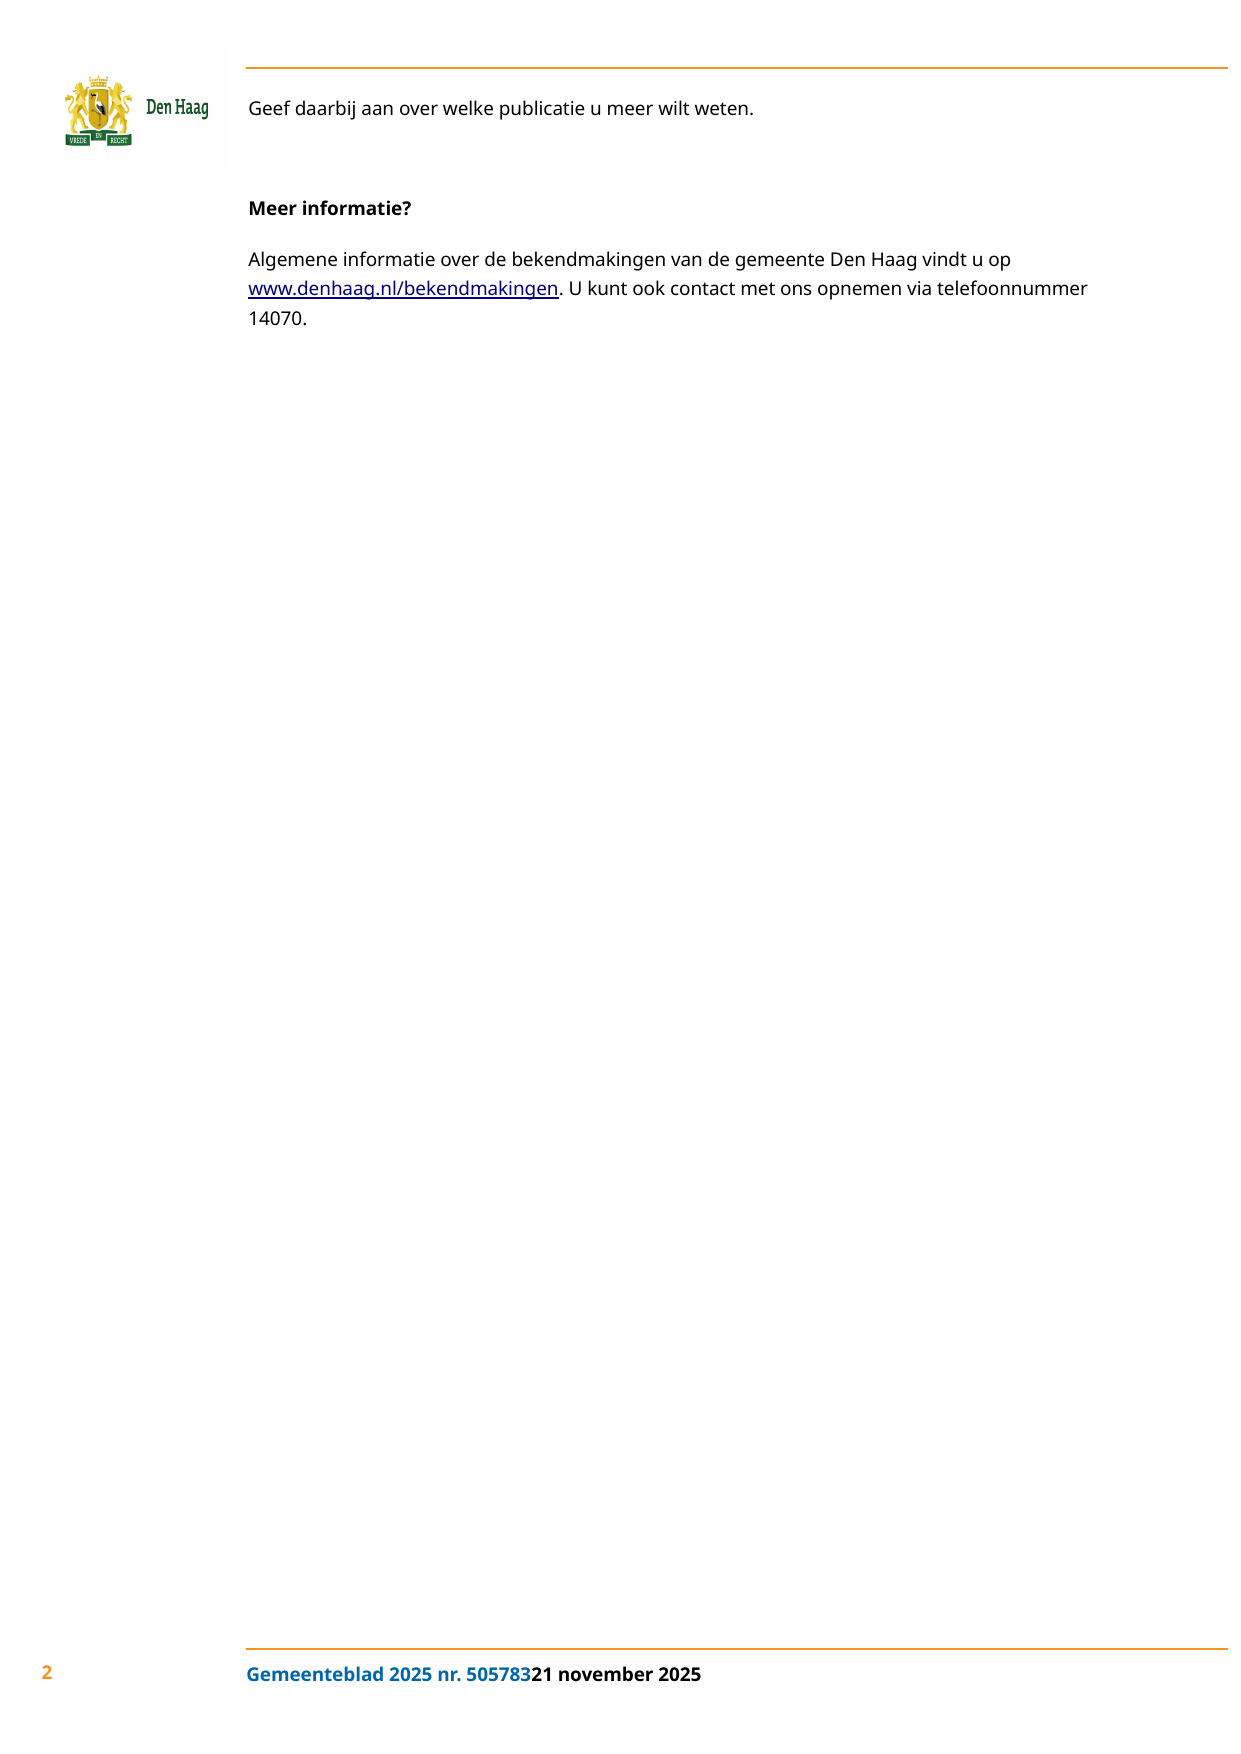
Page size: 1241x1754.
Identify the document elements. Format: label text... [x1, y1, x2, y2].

picture [41, 47, 231, 172]
text Algemene informatie over de bekendmakingen van de gemeente Den Haag vindt u op www.denhaag.nl/bekendmakingen. U kunt ook contact met ons opnemen via telefoonnummer 14070. [248, 246, 1152, 331]
text Meer informatie? [248, 196, 1152, 221]
text Geef daarbij aan over welke publicatie u meer wilt weten. [248, 95, 1152, 121]
